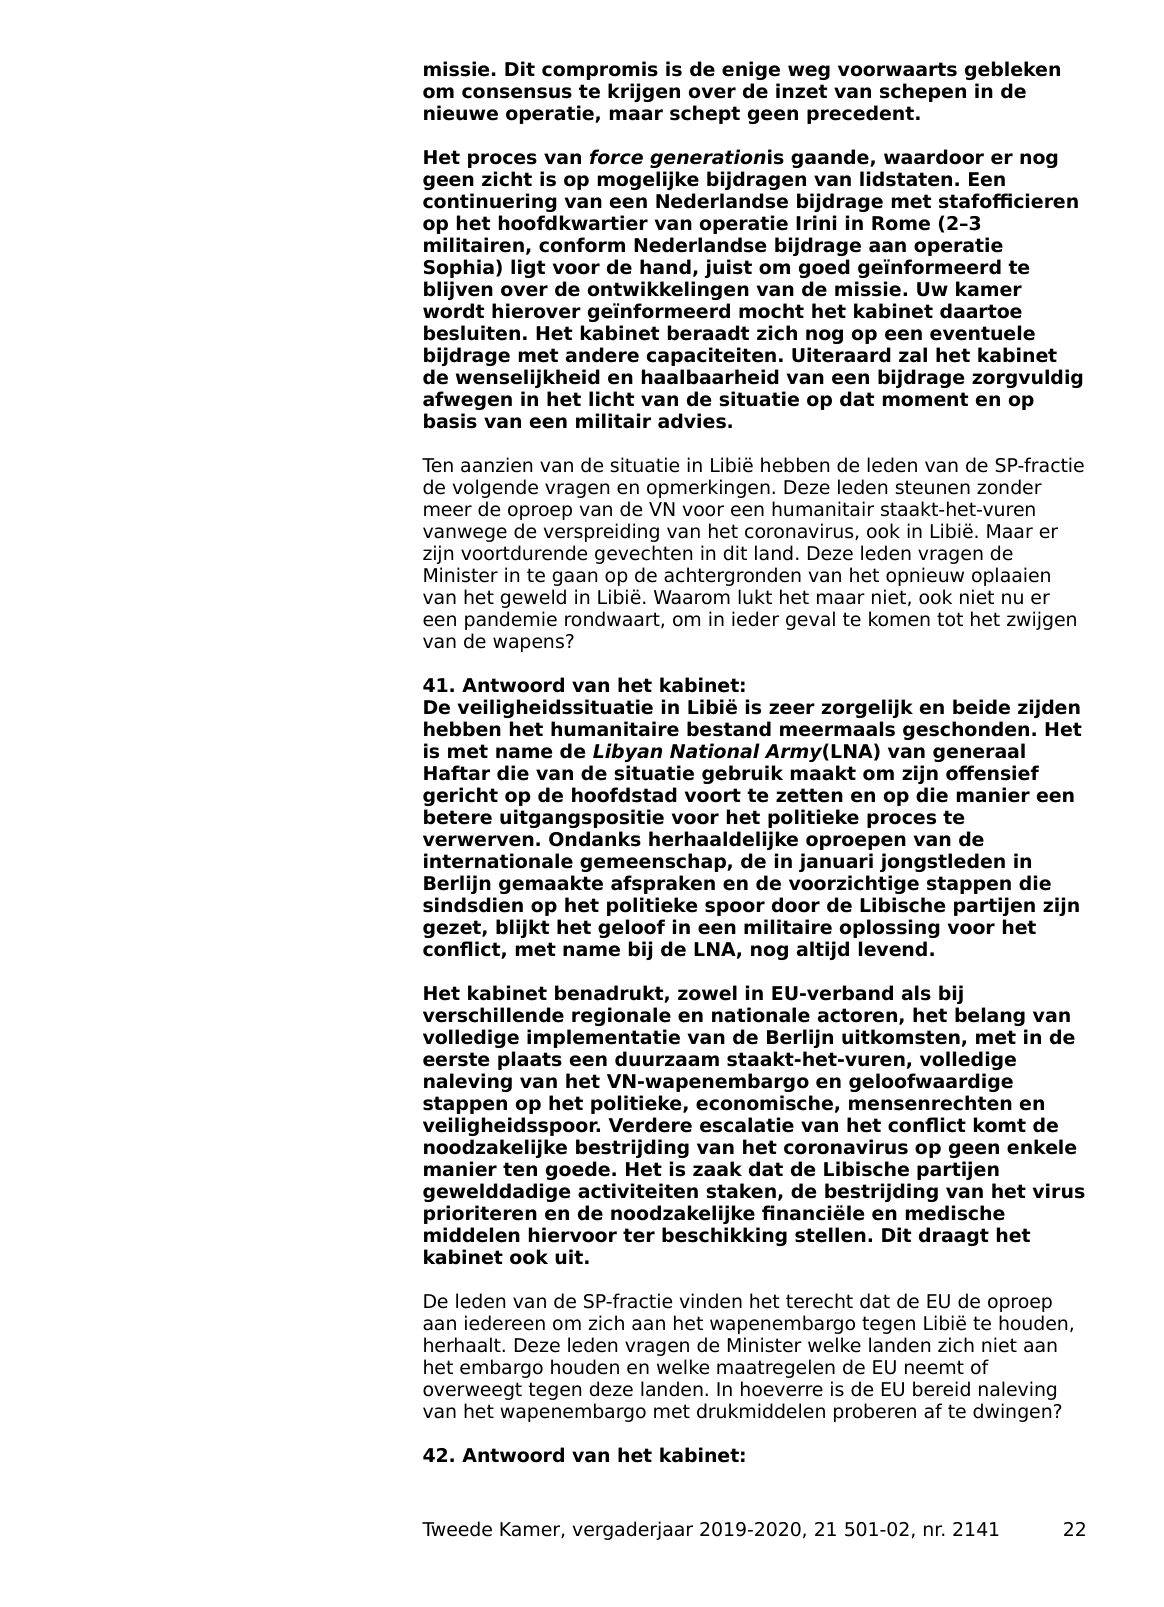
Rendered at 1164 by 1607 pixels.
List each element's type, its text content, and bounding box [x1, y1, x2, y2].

text 42. Antwoord van het kabinet: [422, 1445, 1087, 1467]
text Het kabinet benadrukt, zowel in EU-verband als bij verschillende regionale en nationale actoren, het belang van volledige implementatie van de Berlijn uitkomsten, met in de eerste plaats een duurzaam staakt-het-vuren, volledige naleving van het VN-wapenembargo en geloofwaardige stappen op het politieke, economische, mensenrechten en veiligheidsspoor. Verdere escalatie van het conflict komt de noodzakelijke bestrijding van het coronavirus op geen enkele manier ten goede. Het is zaak dat de Libische partijen gewelddadige activiteiten staken, de bestrijding van het virus prioriteren en de noodzakelijke financiële en medische middelen hiervoor ter beschikking stellen. Dit draagt het kabinet ook uit. [422, 983, 1087, 1269]
text missie. Dit compromis is de enige weg voorwaarts gebleken om consensus te krijgen over de inzet van schepen in de nieuwe operatie, maar schept geen precedent. [422, 59, 1087, 125]
text Ten aanzien van de situatie in Libië hebben de leden van de SP-fractie de volgende vragen en opmerkingen. Deze leden steunen zonder meer de oproep van de VN voor een humanitair staakt-het-vuren vanwege de verspreiding van het coronavirus, ook in Libië. Maar er zijn voortdurende gevechten in dit land. Deze leden vragen de Minister in te gaan op de achtergronden van het opnieuw oplaaien van het geweld in Libië. Waarom lukt het maar niet, ook niet nu er een pandemie rondwaart, om in ieder geval te komen tot het zwijgen van de wapens? [422, 455, 1087, 653]
text Het proces van force generationis gaande, waardoor er nog geen zicht is op mogelijke bijdragen van lidstaten. Een continuering van een Nederlandse bijdrage met stafofficieren op het hoofdkwartier van operatie Irini in Rome (2–3 militairen, conform Nederlandse bijdrage aan operatie Sophia) ligt voor de hand, juist om goed geïnformeerd te blijven over de ontwikkelingen van de missie. Uw kamer wordt hierover geïnformeerd mocht het kabinet daartoe besluiten. Het kabinet beraadt zich nog op een eventuele bijdrage met andere capaciteiten. Uiteraard zal het kabinet de wenselijkheid en haalbaarheid van een bijdrage zorgvuldig afwegen in het licht van de situatie op dat moment en op basis van een militair advies. [422, 147, 1087, 433]
text De leden van de SP-fractie vinden het terecht dat de EU de oproep aan iedereen om zich aan het wapenembargo tegen Libië te houden, herhaalt. Deze leden vragen de Minister welke landen zich niet aan het embargo houden en welke maatregelen de EU neemt of overweegt tegen deze landen. In hoeverre is de EU bereid naleving van het wapenembargo met drukmiddelen proberen af te dwingen? [422, 1291, 1087, 1423]
text De veiligheidssituatie in Libië is zeer zorgelijk en beide zijden hebben het humanitaire bestand meermaals geschonden. Het is met name de Libyan National Army(LNA) van generaal Haftar die van de situatie gebruik maakt om zijn offensief gericht op de hoofdstad voort te zetten en op die manier een betere uitgangspositie voor het politieke proces te verwerven. Ondanks herhaaldelijke oproepen van de internationale gemeenschap, de in januari jongstleden in Berlijn gemaakte afspraken en de voorzichtige stappen die sindsdien op het politieke spoor door de Libische partijen zijn gezet, blijkt het geloof in een militaire oplossing voor het conflict, met name bij de LNA, nog altijd levend. [422, 697, 1087, 961]
text 41. Antwoord van het kabinet: [422, 675, 1087, 697]
